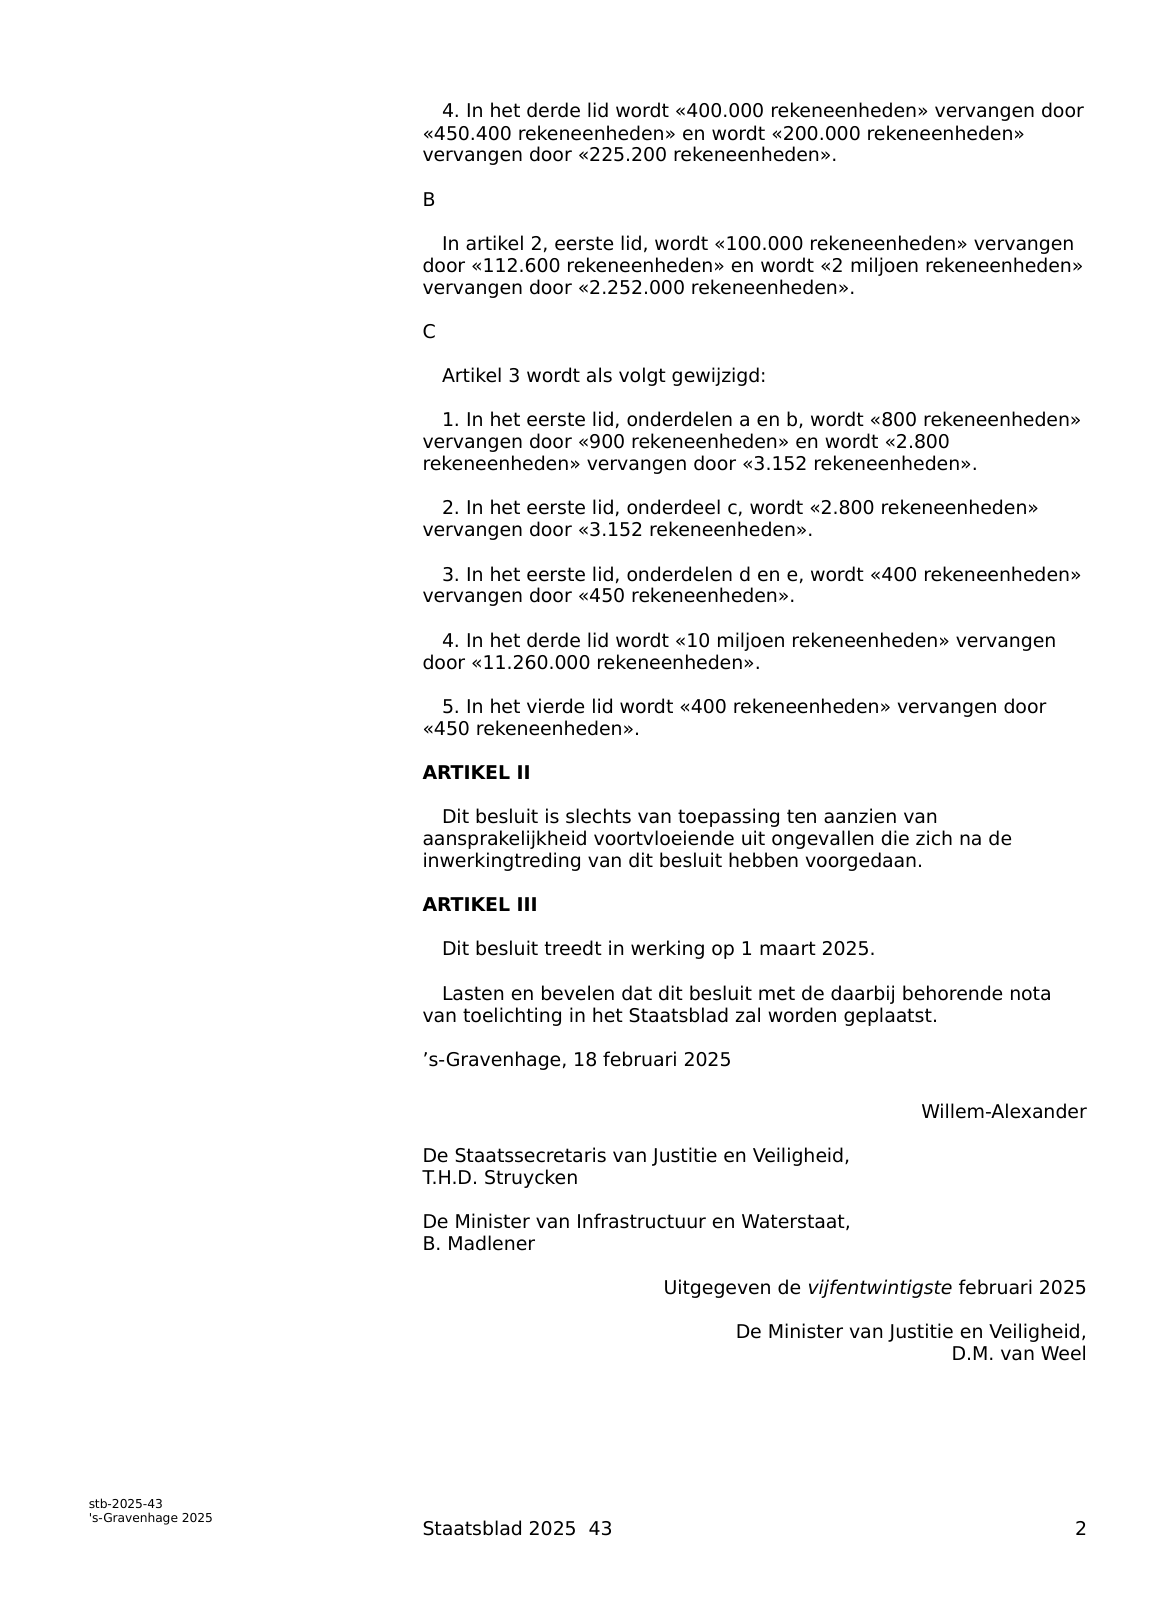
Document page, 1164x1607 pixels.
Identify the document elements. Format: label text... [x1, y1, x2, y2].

text 5. In het vierde lid wordt «400 rekeneenheden» vervangen door «450 rekeneenheden». [422, 696, 1087, 740]
subtitle ARTIKEL III [422, 894, 1087, 916]
text C [422, 321, 1087, 343]
text Artikel 3 wordt als volgt gewijzigd: [422, 365, 1087, 387]
text 4. In het derde lid wordt «400.000 rekeneenheden» vervangen door «450.400 rekeneenheden» en wordt «200.000 rekeneenheden» vervangen door «225.200 rekeneenheden». [422, 100, 1087, 166]
text 3. In het eerste lid, onderdelen d en e, wordt «400 rekeneenheden» vervangen door «450 rekeneenheden». [422, 563, 1087, 607]
text stb-2025-43 [88, 1497, 323, 1511]
text De Minister van Justitie en Veiligheid, D.M. van Weel [422, 1321, 1087, 1365]
text 1. In het eerste lid, onderdelen a en b, wordt «800 rekeneenheden» vervangen door «900 rekeneenheden» en wordt «2.800 rekeneenheden» vervangen door «3.152 rekeneenheden». [422, 409, 1087, 475]
text De Minister van Infrastructuur en Waterstaat, B. Madlener [422, 1211, 1087, 1255]
text Dit besluit is slechts van toepassing ten aanzien van aansprakelijkheid voortvloeiende uit ongevallen die zich na de inwerkingtreding van dit besluit hebben voorgedaan. [422, 806, 1087, 872]
text Lasten en bevelen dat dit besluit met de daarbij behorende nota van toelichting in het Staatsblad zal worden geplaatst. [422, 982, 1087, 1026]
text In artikel 2, eerste lid, wordt «100.000 rekeneenheden» vervangen door «112.600 rekeneenheden» en wordt «2 miljoen rekeneenheden» vervangen door «2.252.000 rekeneenheden». [422, 233, 1087, 299]
text De Staatssecretaris van Justitie en Veiligheid, T.H.D. Struycken [422, 1145, 1087, 1189]
text ’s-Gravenhage, 18 februari 2025 [422, 1049, 1087, 1071]
text Dit besluit treedt in werking op 1 maart 2025. [422, 938, 1087, 960]
text 2. In het eerste lid, onderdeel c, wordt «2.800 rekeneenheden» vervangen door «3.152 rekeneenheden». [422, 497, 1087, 541]
subtitle ARTIKEL II [422, 762, 1087, 784]
text 4. In het derde lid wordt «10 miljoen rekeneenheden» vervangen door «11.260.000 rekeneenheden». [422, 629, 1087, 673]
text 's-Gravenhage 2025 [88, 1511, 323, 1525]
text B [422, 188, 1087, 211]
text Uitgegeven de vijfentwintigste februari 2025 [422, 1277, 1087, 1299]
text Willem-Alexander [422, 1101, 1087, 1123]
